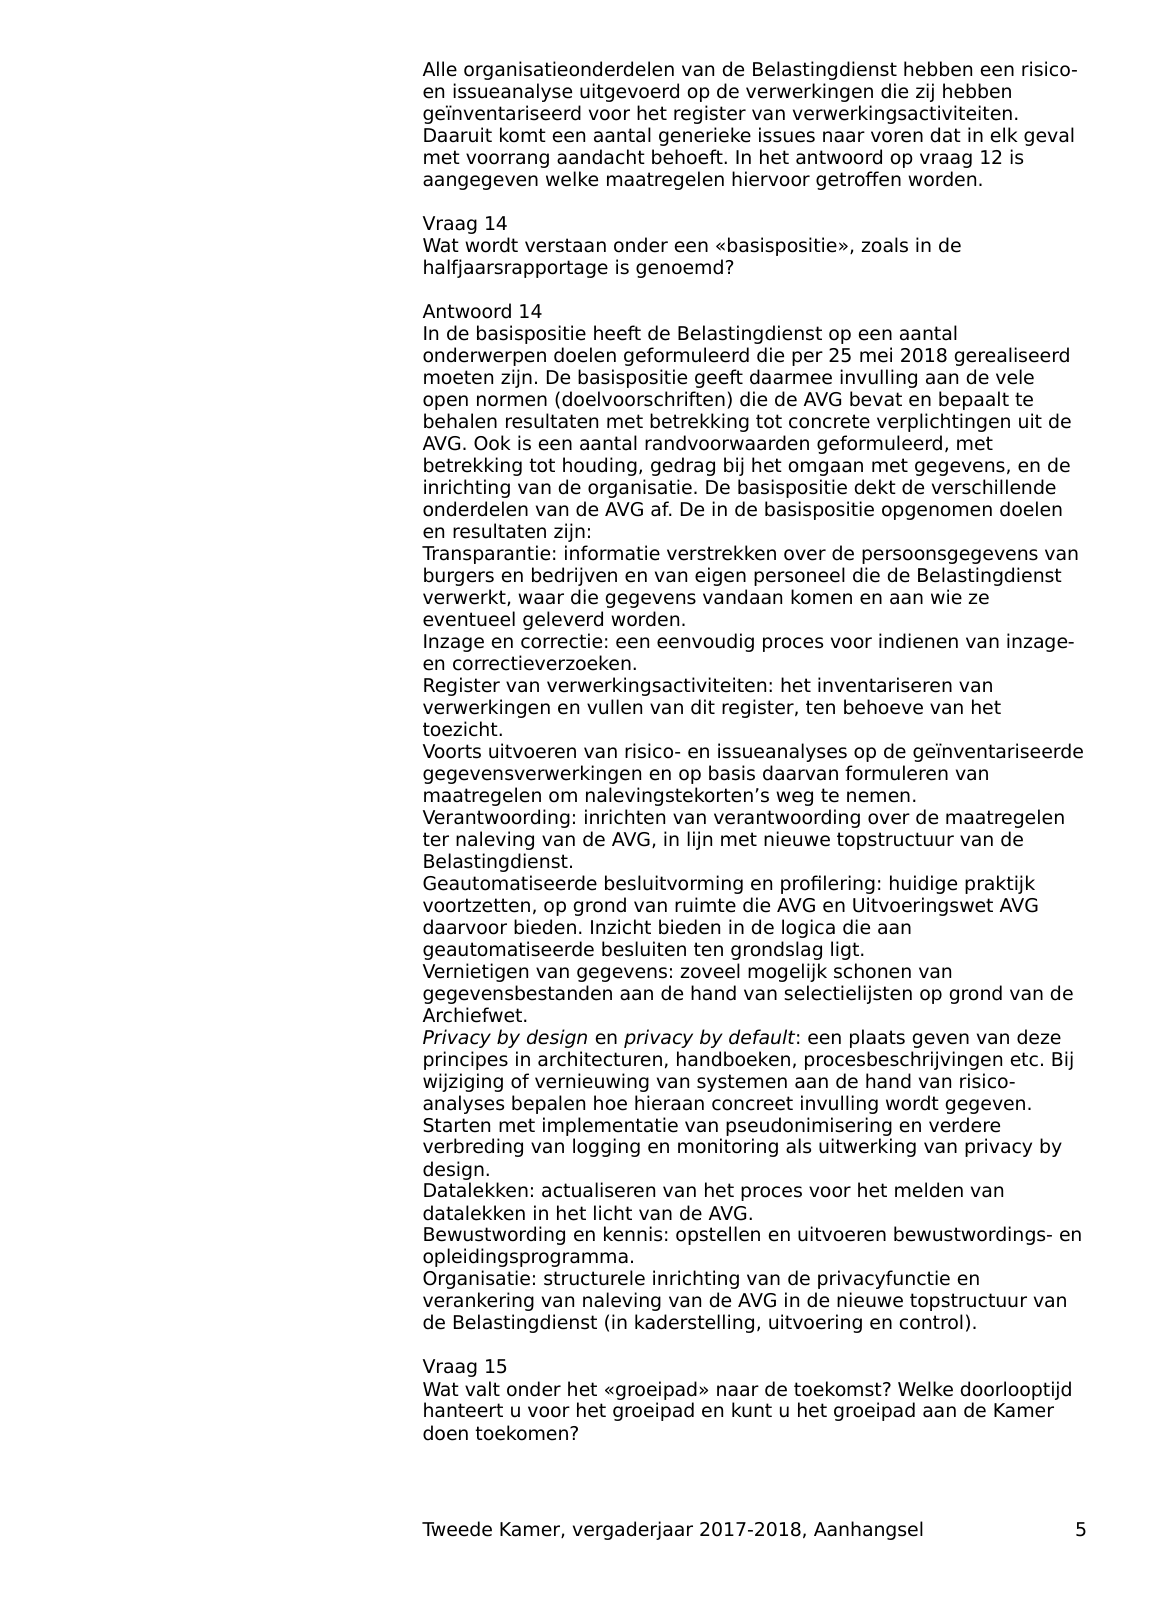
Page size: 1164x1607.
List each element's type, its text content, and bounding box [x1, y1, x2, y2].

text Organisatie: structurele inrichting van de privacyfunctie en verankering van naleving van de AVG in de nieuwe topstructuur van de Belastingdienst (in kaderstelling, uitvoering en control). [422, 1268, 1087, 1334]
text Vraag 14 [422, 213, 1087, 235]
text Wat wordt verstaan onder een «basispositie», zoals in de halfjaarsrapportage is genoemd? [422, 235, 1087, 279]
text Datalekken: actualiseren van het proces voor het melden van datalekken in het licht van de AVG. [422, 1180, 1087, 1224]
text In de basispositie heeft de Belastingdienst op een aantal onderwerpen doelen geformuleerd die per 25 mei 2018 gerealiseerd moeten zijn. De basispositie geeft daarmee invulling aan de vele open normen (doelvoorschriften) die de AVG bevat en bepaalt te behalen resultaten met betrekking tot concrete verplichtingen uit de AVG. Ook is een aantal randvoorwaarden geformuleerd, met betrekking tot houding, gedrag bij het omgaan met gegevens, en de inrichting van de organisatie. De basispositie dekt de verschillende onderdelen van de AVG af. De in de basispositie opgenomen doelen en resultaten zijn: [422, 323, 1087, 543]
text Geautomatiseerde besluitvorming en profilering: huidige praktijk voortzetten, op grond van ruimte die AVG en Uitvoeringswet AVG daarvoor bieden. Inzicht bieden in de logica die aan geautomatiseerde besluiten ten grondslag ligt. [422, 873, 1087, 961]
text Inzage en correctie: een eenvoudig proces voor indienen van inzage- en correctieverzoeken. [422, 631, 1087, 675]
text Register van verwerkingsactiviteiten: het inventariseren van verwerkingen en vullen van dit register, ten behoeve van het toezicht. [422, 675, 1087, 741]
text Vraag 15 [422, 1356, 1087, 1378]
text Transparantie: informatie verstrekken over de persoonsgegevens van burgers en bedrijven en van eigen personeel die de Belastingdienst verwerkt, waar die gegevens vandaan komen en aan wie ze eventueel geleverd worden. [422, 543, 1087, 631]
text Wat valt onder het «groeipad» naar de toekomst? Welke doorlooptijd hanteert u voor het groeipad en kunt u het groeipad aan de Kamer doen toekomen? [422, 1378, 1087, 1444]
text Antwoord 14 [422, 301, 1087, 323]
text Verantwoording: inrichten van verantwoording over de maatregelen ter naleving van de AVG, in lijn met nieuwe topstructuur van de Belastingdienst. [422, 807, 1087, 873]
text Alle organisatieonderdelen van de Belastingdienst hebben een risico- en issueanalyse uitgevoerd op de verwerkingen die zij hebben geïnventariseerd voor het register van verwerkingsactiviteiten. Daaruit komt een aantal generieke issues naar voren dat in elk geval met voorrang aandacht behoeft. In het antwoord op vraag 12 is aangegeven welke maatregelen hiervoor getroffen worden. [422, 59, 1087, 191]
text Bewustwording en kennis: opstellen en uitvoeren bewustwordings- en opleidingsprogramma. [422, 1224, 1087, 1268]
text Privacy by design en privacy by default: een plaats geven van deze principes in architecturen, handboeken, procesbeschrijvingen etc. Bij wijziging of vernieuwing van systemen aan de hand van risico-analyses bepalen hoe hieraan concreet invulling wordt gegeven. Starten met implementatie van pseudonimisering en verdere verbreding van logging en monitoring als uitwerking van privacy by design. [422, 1027, 1087, 1180]
text Voorts uitvoeren van risico- en issueanalyses op de geïnventariseerde gegevensverwerkingen en op basis daarvan formuleren van maatregelen om nalevingstekorten’s weg te nemen. [422, 741, 1087, 807]
text Vernietigen van gegevens: zoveel mogelijk schonen van gegevensbestanden aan de hand van selectielijsten op grond van de Archiefwet. [422, 961, 1087, 1027]
